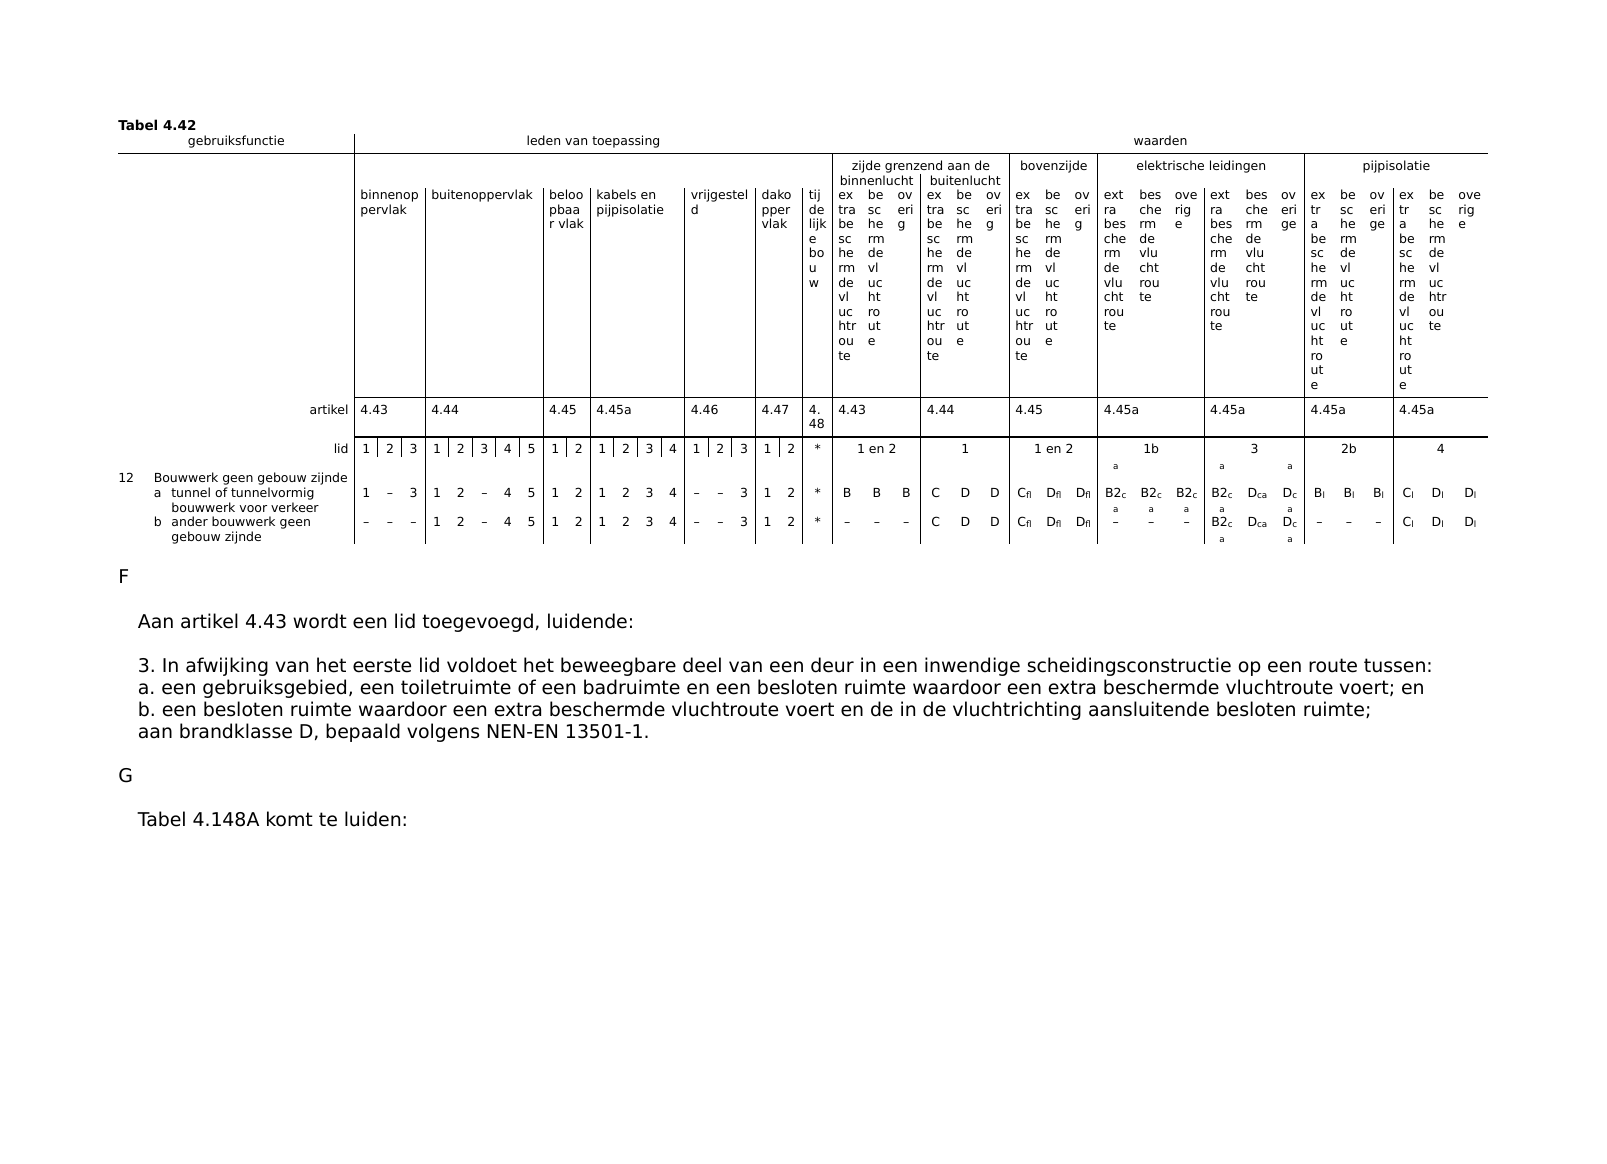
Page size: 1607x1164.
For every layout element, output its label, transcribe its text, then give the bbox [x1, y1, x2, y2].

table_cell – [378, 486, 401, 515]
table_cell [833, 471, 862, 486]
table_cell tijdelijke bouw [803, 188, 832, 397]
table_cell 2 [567, 438, 590, 457]
table_cell a [1275, 457, 1304, 471]
table_cell Cl [1394, 515, 1422, 544]
table_cell [708, 457, 732, 471]
table_cell [1305, 471, 1334, 486]
table_cell 4.45 [544, 398, 590, 436]
table_cell – [355, 515, 378, 544]
table_cell Dfl [1039, 515, 1068, 544]
table_cell [803, 471, 832, 486]
table_cell 4 [1394, 438, 1488, 457]
table_cell [165, 174, 354, 188]
table_cell [355, 471, 378, 486]
table_cell binnenlucht [833, 174, 920, 188]
table_cell Dl [1423, 486, 1452, 515]
text Tabel 4.148A komt te luiden: [118, 809, 1488, 831]
table_cell 1 [426, 438, 448, 457]
table_cell [449, 471, 472, 486]
table_cell – [685, 515, 708, 544]
table_cell [1068, 457, 1097, 471]
table_cell gebruiksfunctie [118, 134, 354, 153]
table_cell artikel [165, 397, 354, 436]
table_cell – [378, 515, 401, 544]
table_cell overig [980, 188, 1009, 397]
table_cell – [1169, 515, 1204, 544]
table_cell 3 [732, 515, 755, 544]
table_cell 2 [614, 438, 637, 457]
table_cell 4.46 [685, 398, 755, 436]
table_cell [1133, 471, 1169, 486]
table_cell Cfl [1010, 486, 1039, 515]
table_cell D [950, 515, 980, 544]
table_cell 4 [661, 515, 684, 544]
table_cell [148, 174, 165, 188]
table_cell [591, 457, 614, 471]
table_cell – [1364, 515, 1393, 544]
table_cell – [1334, 515, 1363, 544]
table_cell [544, 457, 567, 471]
table_cell [401, 457, 425, 471]
table_cell leden van toepassing [355, 134, 832, 153]
table_cell [950, 471, 980, 486]
table_cell 4.45a [1098, 398, 1204, 436]
table_cell Bouwwerk geen gebouw zijnde [148, 471, 354, 486]
table_cell 1 en 2 [1010, 438, 1097, 457]
table_cell overige [1169, 188, 1204, 397]
table_cell 2 [567, 515, 590, 544]
text a. een gebruiksgebied, een toiletruimte of een badruimte en een besloten ruimte waardoor een extra beschermde vluchtroute voert; en [118, 677, 1488, 699]
table_cell [1334, 457, 1363, 471]
table_cell 1 [591, 515, 614, 544]
table_cell – [472, 486, 496, 515]
table_cell 4.45 [1010, 398, 1097, 436]
table_cell 12 [118, 471, 148, 486]
table_cell D [980, 515, 1009, 544]
table_cell 1 [544, 515, 567, 544]
table_cell 3 [638, 515, 661, 544]
table_cell [118, 436, 148, 457]
table_cell 1 [591, 438, 613, 457]
table_cell 1 [426, 515, 449, 544]
table_cell buitenoppervlak [426, 188, 543, 397]
table_cell [1039, 471, 1068, 486]
table_cell [980, 471, 1009, 486]
table_cell – [1133, 515, 1169, 544]
table_cell D [980, 486, 1009, 515]
table_cell [118, 154, 148, 173]
table_cell [614, 471, 637, 486]
table_cell 5 [520, 438, 543, 457]
table_cell pijpisolatie [1305, 154, 1488, 173]
text aan brandklasse D, bepaald volgens NEN-EN 13501-1. [118, 721, 1488, 743]
table_cell [118, 397, 148, 436]
table_cell [638, 471, 661, 486]
table_cell C [921, 486, 950, 515]
table_cell 2 [567, 486, 590, 515]
table_cell beschermde vluchtroute [862, 188, 891, 397]
table_cell [401, 471, 425, 486]
table_cell bovenzijde [1010, 154, 1097, 173]
table_cell 1 [426, 486, 449, 515]
table_cell 3 [401, 486, 425, 515]
table_cell 4.43 [833, 398, 920, 436]
table_cell [496, 471, 519, 486]
table_cell 3 [638, 486, 661, 515]
table_cell [1305, 457, 1334, 471]
table_cell 4.45a [1205, 398, 1304, 436]
table_cell [1423, 457, 1452, 471]
table_cell [118, 515, 148, 544]
table_cell [1394, 471, 1422, 486]
table_cell [378, 457, 401, 471]
table_cell B2ca [1169, 486, 1204, 515]
table_cell [591, 471, 614, 486]
table_cell B2ca [1205, 486, 1239, 515]
table_cell Dfl [1068, 515, 1097, 544]
table_cell 4.48 [803, 398, 832, 436]
table_cell 3 [638, 438, 661, 457]
table_cell [1275, 471, 1304, 486]
table_cell extra beschermde vluchtroute [1098, 188, 1133, 397]
table_cell C [921, 515, 950, 544]
table_cell – [401, 515, 425, 544]
table_cell Cfl [1010, 515, 1039, 544]
table_cell 2b [1305, 438, 1393, 457]
table_cell [732, 457, 755, 471]
table_cell [118, 457, 148, 471]
table_cell – [708, 515, 732, 544]
table_cell Dl [1423, 515, 1452, 544]
table_cell B2ca [1133, 486, 1169, 515]
table_cell 4.43 [355, 398, 425, 436]
table_cell 4.45a [591, 398, 684, 436]
table_cell 1b [1098, 438, 1204, 457]
table_cell [165, 188, 354, 397]
table_cell [1452, 457, 1488, 471]
table_cell [1364, 457, 1393, 471]
table_cell 1 [544, 438, 566, 457]
table_cell extra beschermde vluchtroute [921, 188, 950, 397]
table_cell B [862, 486, 891, 515]
table_cell Dl [1452, 515, 1488, 544]
table_cell [378, 471, 401, 486]
table_cell [891, 471, 920, 486]
table_cell [1240, 457, 1275, 471]
table_cell [685, 471, 708, 486]
table_cell – [833, 515, 862, 544]
table_cell – [1305, 515, 1334, 544]
table_cell overige [1452, 188, 1488, 397]
table_cell [426, 471, 449, 486]
table_cell [980, 457, 1009, 471]
table_cell [1010, 457, 1039, 471]
table_cell 2 [449, 515, 472, 544]
table_cell [862, 471, 891, 486]
table_cell 1 [756, 486, 779, 515]
table_cell beschermde vluchtroute [1423, 188, 1452, 397]
table_cell 1 [591, 486, 614, 515]
table_cell [472, 457, 496, 471]
table_cell buitenlucht [921, 174, 1009, 188]
table_cell 1 [355, 438, 377, 457]
table_cell elektrische leidingen [1098, 154, 1304, 173]
table_header Tabel 4.42 [118, 118, 1488, 134]
table_cell D [950, 486, 980, 515]
table_cell [148, 436, 165, 457]
table_cell [1452, 471, 1488, 486]
table_cell [165, 154, 354, 173]
table_cell 3 [1205, 438, 1304, 457]
table_cell Dca [1240, 515, 1275, 544]
table_cell beloopbaar vlak [544, 188, 590, 397]
table_cell B2ca [1205, 515, 1239, 544]
table_cell [732, 471, 755, 486]
table_cell B2ca [1098, 486, 1133, 515]
table_cell [1098, 471, 1133, 486]
table_cell zijde grenzend aan de [833, 154, 1009, 173]
table_cell 1 en 2 [833, 438, 920, 457]
table_cell [756, 471, 779, 486]
table_cell [708, 471, 732, 486]
table_cell [1394, 457, 1422, 471]
table_cell 3 [732, 438, 755, 457]
table_cell 1 [544, 486, 567, 515]
table_cell 4 [496, 515, 519, 544]
table_cell Dl [1452, 486, 1488, 515]
table_cell [520, 471, 543, 486]
table_cell [1133, 457, 1169, 471]
table_cell – [862, 515, 891, 544]
table_cell [1205, 471, 1239, 486]
table_cell extra beschermde vluchtroute [1010, 188, 1039, 397]
table_cell vrijgesteld [685, 188, 755, 397]
table_cell [1010, 471, 1039, 486]
table_cell beschermde vluchtroute [950, 188, 980, 397]
table_cell [118, 486, 148, 515]
table_cell extra beschermde vluchtroute [1305, 188, 1334, 397]
table_cell 1 [756, 515, 779, 544]
table_cell 4 [661, 486, 684, 515]
table_cell 4.44 [426, 398, 543, 436]
table_cell – [708, 486, 732, 515]
table_cell lid [165, 436, 354, 457]
table_cell * [803, 438, 832, 457]
table_cell [921, 457, 950, 471]
table_cell 2 [709, 438, 731, 457]
table_cell 2 [614, 486, 637, 515]
table_cell Dca [1240, 486, 1275, 515]
table_cell 4.45a [1305, 398, 1393, 436]
table_cell 3 [402, 438, 425, 457]
table_cell overige [1275, 188, 1304, 397]
table_cell 3 [473, 438, 495, 457]
table_cell 2 [779, 486, 802, 515]
table_cell overig [891, 188, 920, 397]
text 3. In afwijking van het eerste lid voldoet het beweegbare deel van een deur in een inwendige scheidingsconstructie op een route tussen: [118, 655, 1488, 677]
table_cell [148, 397, 165, 436]
table_cell * [803, 486, 832, 515]
table_cell [1423, 471, 1452, 486]
table_cell Bl [1334, 486, 1363, 515]
table_cell [1305, 174, 1488, 188]
table_cell 4 [662, 438, 684, 457]
table_cell [1010, 174, 1097, 188]
table_cell 4 [496, 438, 519, 457]
table_cell [1039, 457, 1068, 471]
table_cell [661, 471, 684, 486]
table_cell [1068, 471, 1097, 486]
table_cell a [1098, 457, 1133, 471]
table_cell [567, 471, 590, 486]
table_cell [614, 457, 637, 471]
table_cell beschermde vluchtroute [1039, 188, 1068, 397]
table_cell 2 [780, 438, 802, 457]
table_cell Bl [1364, 486, 1393, 515]
table_cell [685, 457, 708, 471]
table_cell [544, 471, 567, 486]
table_cell [355, 154, 832, 173]
table_cell 4.45a [1394, 398, 1488, 436]
table_cell [148, 188, 165, 397]
table_cell [355, 174, 832, 188]
table_cell [148, 154, 165, 173]
table_cell [1169, 471, 1204, 486]
text G [118, 765, 1488, 787]
table_cell Bl [1305, 486, 1334, 515]
table_cell 2 [779, 515, 802, 544]
table_cell 5 [520, 486, 543, 515]
table_cell [803, 457, 832, 471]
table_cell [638, 457, 661, 471]
table_cell beschermde vluchtroute [1133, 188, 1169, 397]
table_cell a [1205, 457, 1239, 471]
table_cell 1 [756, 438, 779, 457]
table_cell Dca [1275, 486, 1304, 515]
table_cell – [891, 515, 920, 544]
table_cell extra beschermde vluchtroute [833, 188, 862, 397]
table_cell 3 [732, 486, 755, 515]
table_cell [496, 457, 519, 471]
table_cell extra beschermde vluchtroute [1205, 188, 1239, 397]
table_cell [779, 457, 802, 471]
table_cell 2 [449, 438, 472, 457]
table_cell B [833, 486, 862, 515]
table_cell a [148, 486, 165, 515]
table_cell [1240, 471, 1275, 486]
table_cell – [472, 515, 496, 544]
table_cell [567, 457, 590, 471]
table_cell [118, 174, 148, 188]
table_cell [1364, 471, 1393, 486]
table_cell [1169, 457, 1204, 471]
table_cell [862, 457, 891, 471]
table_cell Cl [1394, 486, 1422, 515]
table_cell [661, 457, 684, 471]
text F [118, 566, 1488, 588]
table_cell [472, 471, 496, 486]
table_cell [148, 457, 354, 471]
table_cell [449, 457, 472, 471]
table_cell extra beschermde vluchtroute [1394, 188, 1422, 397]
table_cell beschermde vluchtroute [1334, 188, 1363, 397]
table_cell overig [1068, 188, 1097, 397]
table_cell 4.44 [921, 398, 1009, 436]
table_cell * [803, 515, 832, 544]
table_cell 4.47 [756, 398, 802, 436]
table_cell beschermde vluchtroute [1240, 188, 1275, 397]
table_cell 2 [449, 486, 472, 515]
table_cell B [891, 486, 920, 515]
table_cell overige [1364, 188, 1393, 397]
table_cell [950, 457, 980, 471]
table_cell ander bouwwerk geen gebouw zijnde [165, 515, 354, 544]
table_cell [921, 471, 950, 486]
table_cell tunnel of tunnelvormig bouwwerk voor verkeer [165, 486, 354, 515]
table_cell [1334, 471, 1363, 486]
text Aan artikel 4.43 wordt een lid toegevoegd, luidende: [118, 611, 1488, 633]
table_cell 1 [355, 486, 378, 515]
table_cell 2 [614, 515, 637, 544]
table_cell Dfl [1039, 486, 1068, 515]
table_cell waarden [832, 134, 1488, 153]
table_cell 4 [496, 486, 519, 515]
table_cell [520, 457, 543, 471]
table_cell b [148, 515, 165, 544]
table_cell binnenoppervlak [355, 188, 425, 397]
table_cell [891, 457, 920, 471]
table_cell [1098, 174, 1304, 188]
table_cell Dfl [1068, 486, 1097, 515]
table_cell 5 [520, 515, 543, 544]
table_cell Dca [1275, 515, 1304, 544]
table_cell 2 [378, 438, 401, 457]
table_cell – [1098, 515, 1133, 544]
table_cell [426, 457, 449, 471]
table_cell [779, 471, 802, 486]
table_cell [833, 457, 862, 471]
table_cell 1 [685, 438, 708, 457]
table_cell 1 [921, 438, 1009, 457]
table_cell [355, 457, 378, 471]
table_cell dakoppervlak [756, 188, 802, 397]
table_cell [118, 188, 148, 397]
table_cell [756, 457, 779, 471]
table_cell kabels en pijpisolatie [591, 188, 684, 397]
text b. een besloten ruimte waardoor een extra beschermde vluchtroute voert en de in de vluchtrichting aansluitende besloten ruimte; [118, 699, 1488, 721]
table_cell – [685, 486, 708, 515]
